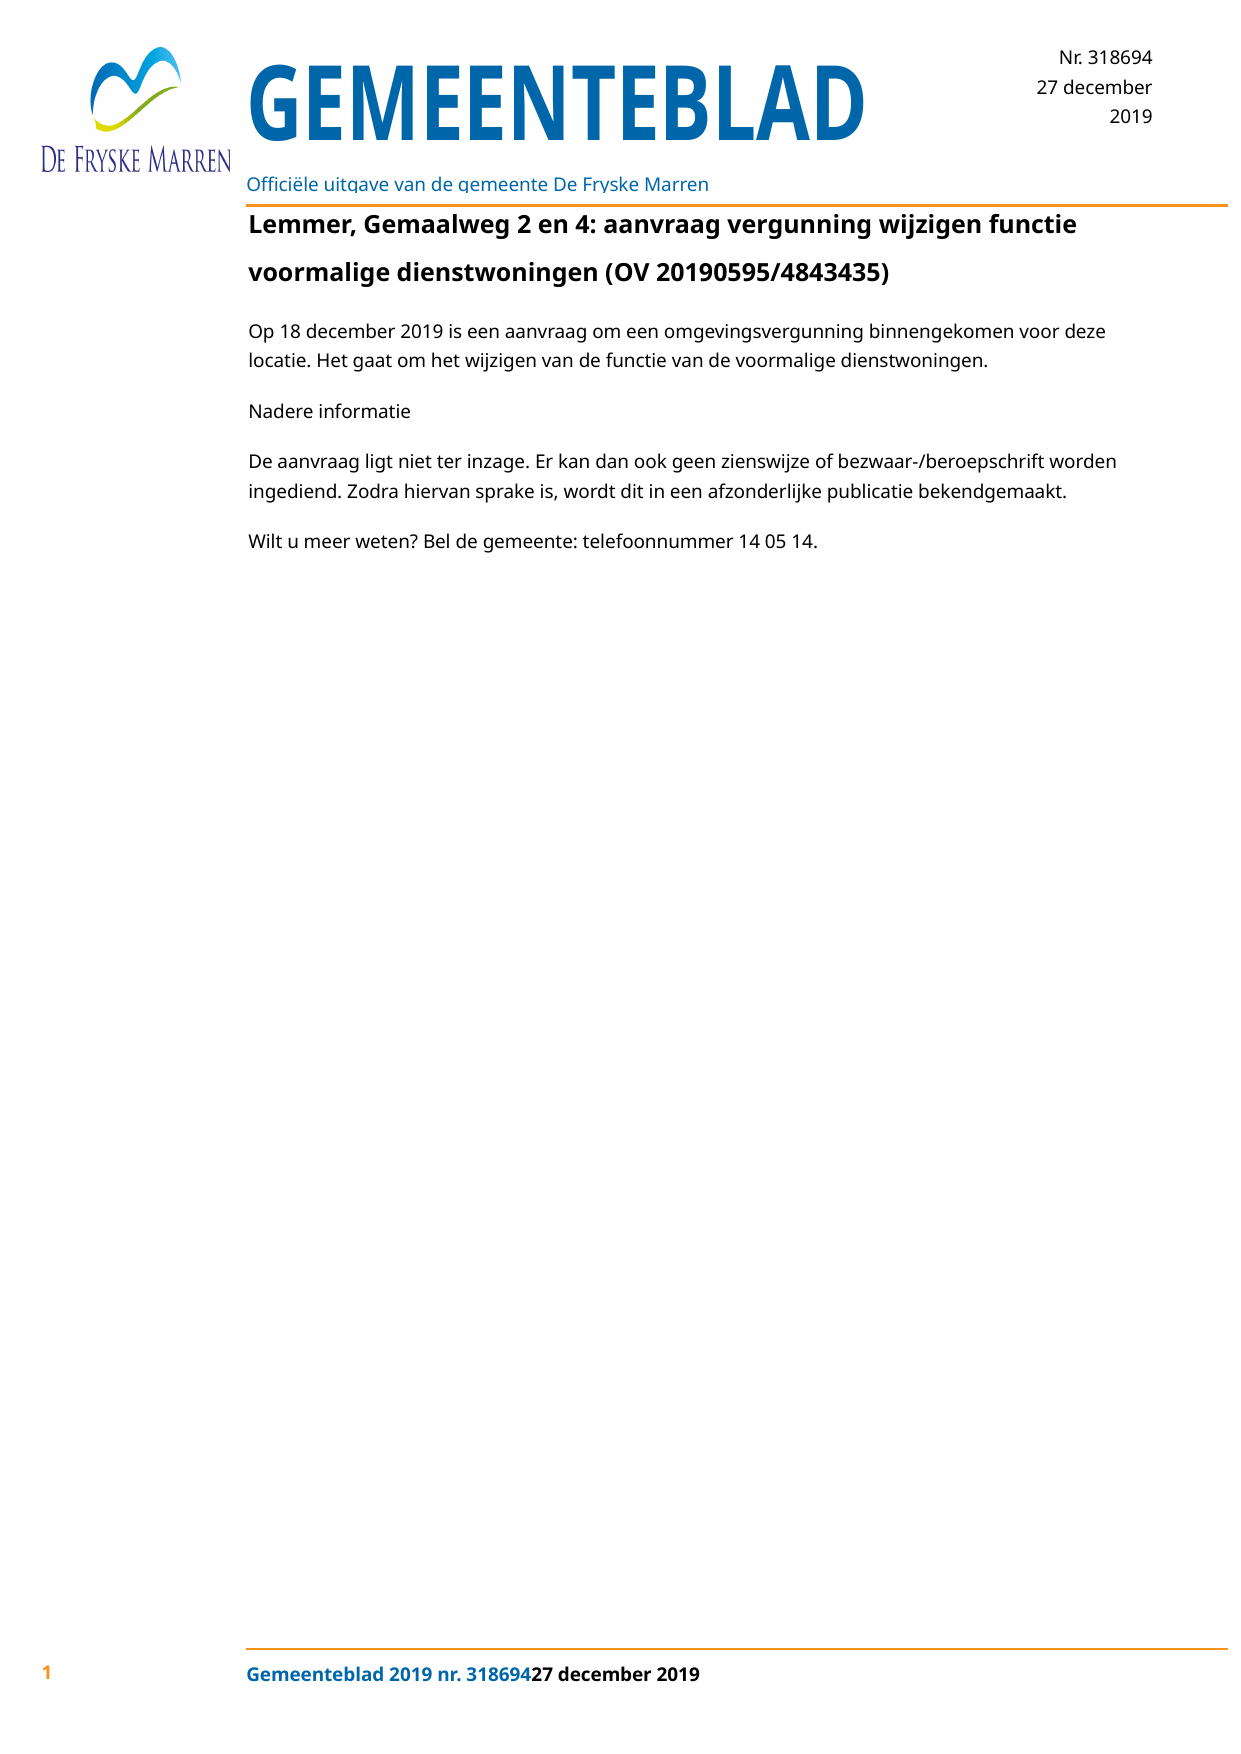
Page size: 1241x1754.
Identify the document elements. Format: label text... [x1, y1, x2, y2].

text De aanvraag ligt niet ter inzage. Er kan dan ook geen zienswijze of bezwaar-/beroepschrift worden ingediend. Zodra hiervan sprake is, wordt dit in een afzonderlijke publicatie bekendgemaakt. [248, 448, 1152, 504]
text Wilt u meer weten? Bel de gemeente: telefoonnummer 14 05 14. [248, 528, 1152, 554]
text Lemmer, Gemaalweg 2 en 4: aanvraag vergunning wijzigen functie voormalige dienstwoningen (OV 20190595/4843435) [248, 207, 1152, 288]
text Op 18 december 2019 is een aanvraag om een omgevingsvergunning binnengekomen voor deze locatie. Het gaat om het wijzigen van de functie van de voormalige dienstwoningen. [248, 318, 1152, 373]
text Nadere informatie [248, 398, 1152, 424]
picture [41, 47, 231, 172]
